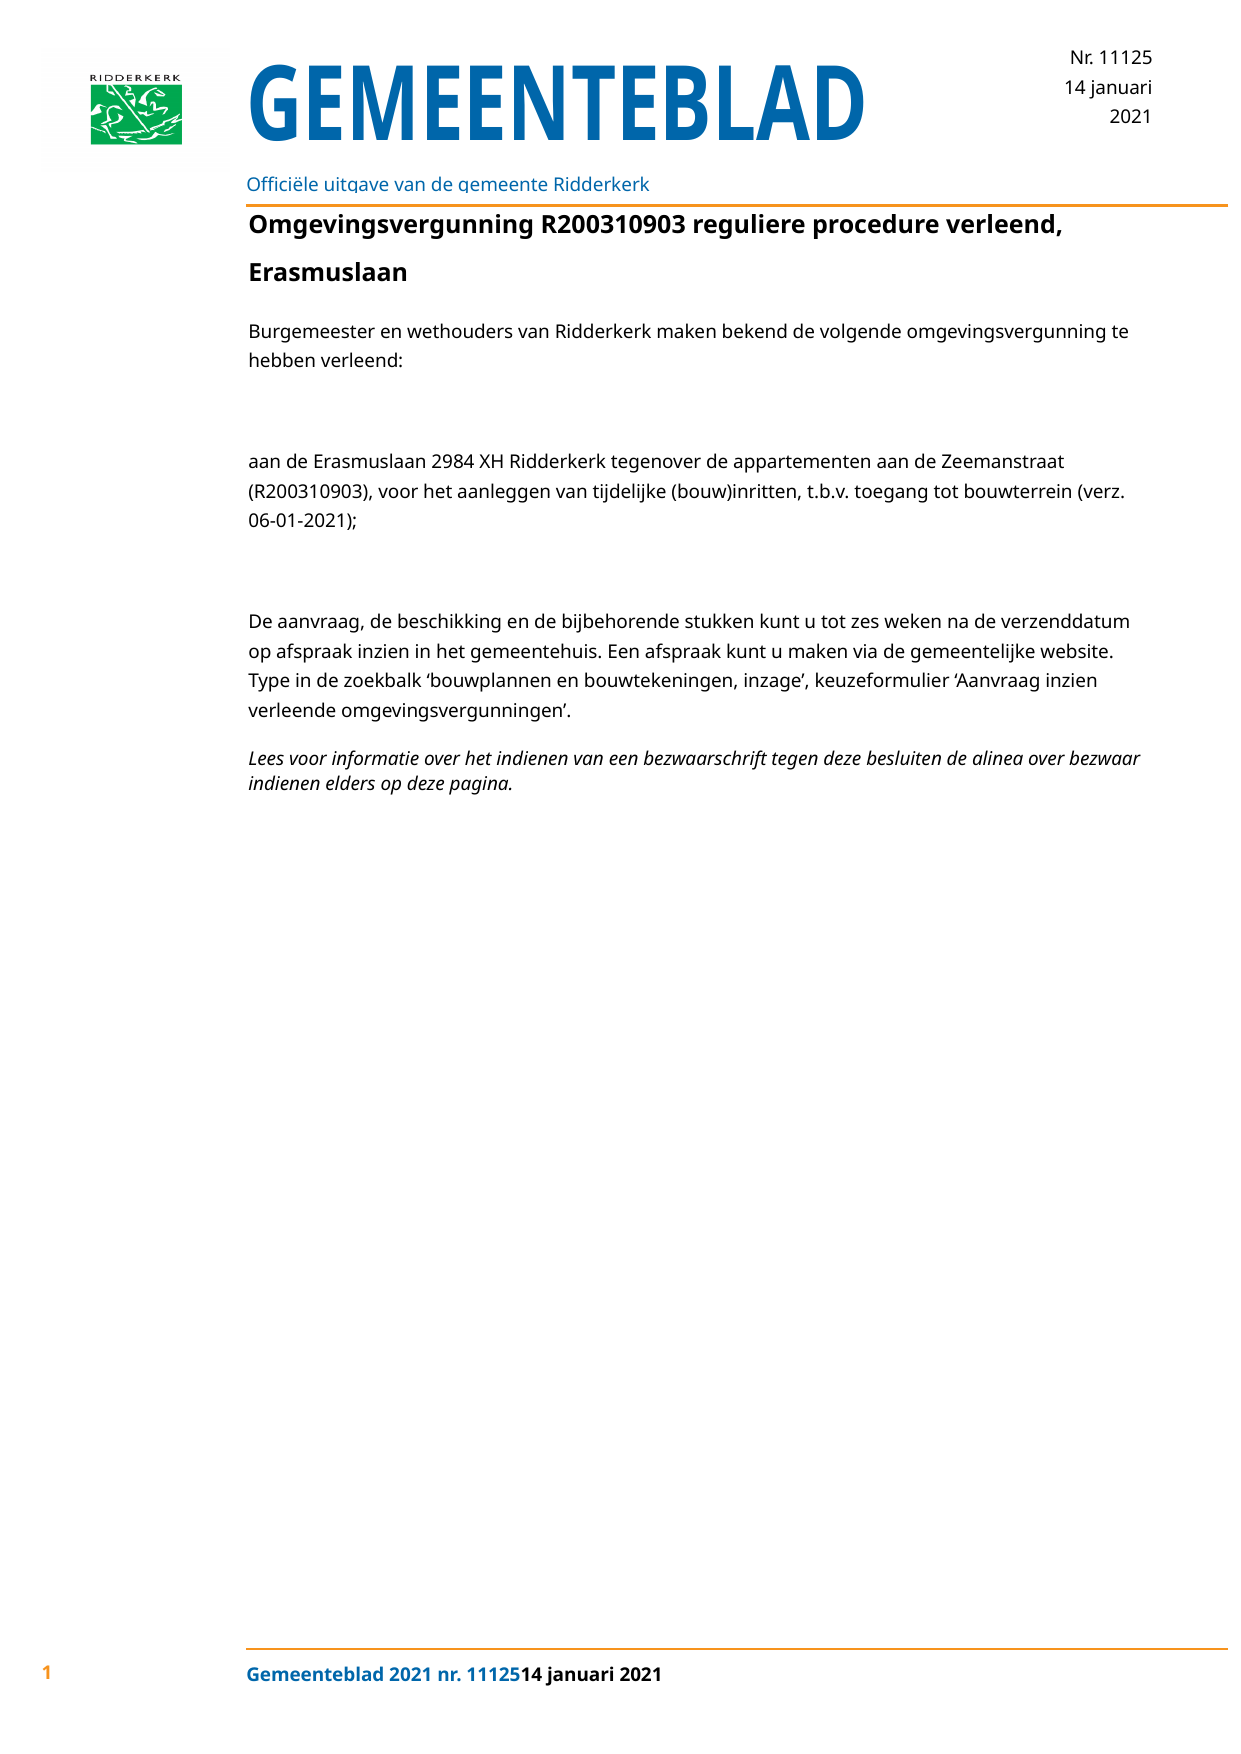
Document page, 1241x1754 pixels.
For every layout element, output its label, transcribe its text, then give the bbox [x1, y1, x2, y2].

text De aanvraag, de beschikking en de bijbehorende stukken kunt u tot zes weken na de verzenddatum op afspraak inzien in het gemeentehuis. Een afspraak kunt u maken via de gemeentelijke website. Type in de zoekbalk ‘bouwplannen en bouwtekeningen, inzage’, keuzeformulier ‘Aanvraag inzien verleende omgevingsvergunningen’. [248, 608, 1152, 723]
picture [41, 47, 231, 172]
text Burgemeester en wethouders van Ridderkerk maken bekend de volgende omgevingsvergunning te hebben verleend: [248, 318, 1152, 373]
text Omgevingsvergunning R200310903 reguliere procedure verleend, Erasmuslaan [248, 207, 1152, 288]
text Lees voor informatie over het indienen van een bezwaarschrift tegen deze besluiten de alinea over bezwaar indienen elders op deze pagina. [248, 745, 1152, 796]
text aan de Erasmuslaan 2984 XH Ridderkerk tegenover de appartementen aan de Zeemanstraat (R200310903), voor het aanleggen van tijdelijke (bouw)inritten, t.b.v. toegang tot bouwterrein (verz. 06-01-2021); [248, 448, 1152, 533]
